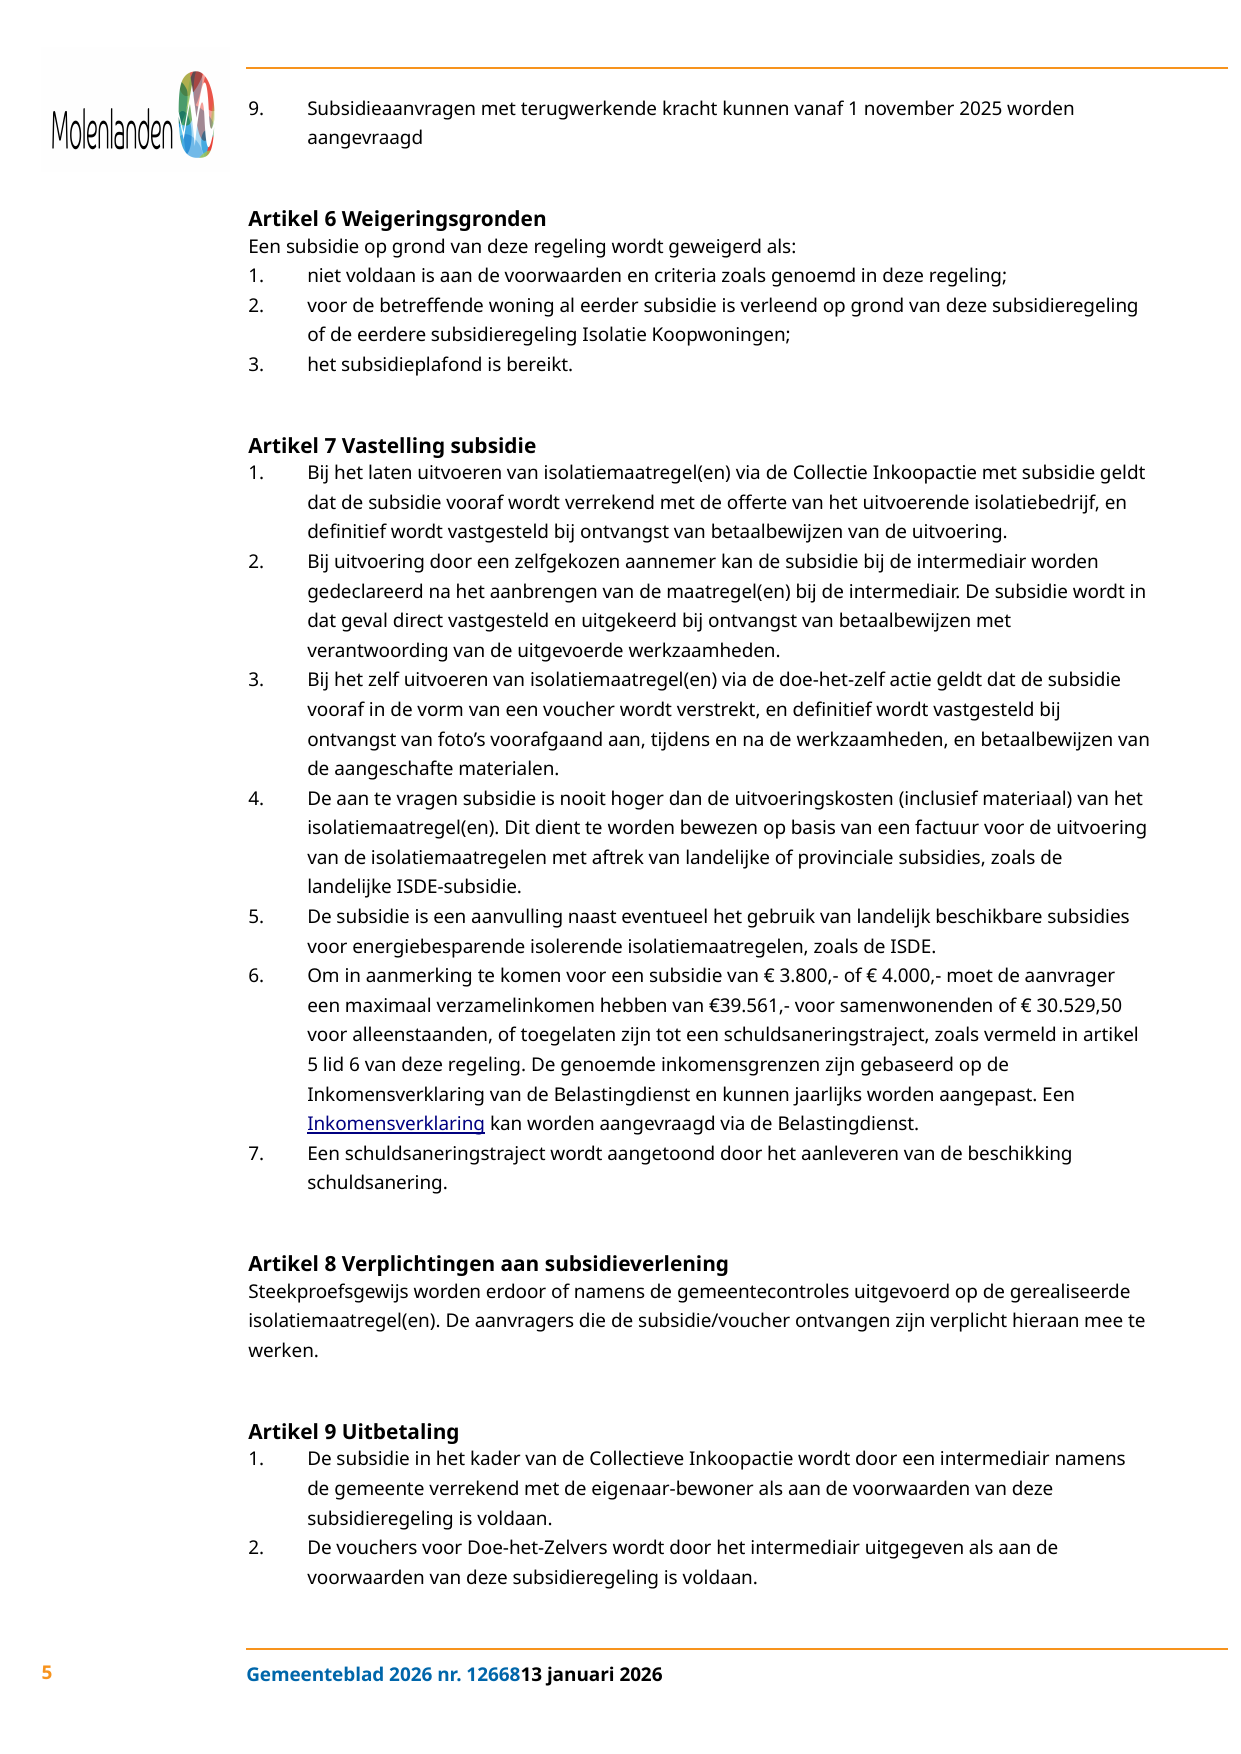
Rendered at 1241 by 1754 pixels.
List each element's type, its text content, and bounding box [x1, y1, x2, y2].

text Artikel 8 Verplichtingen aan subsidieverlening [248, 1249, 1152, 1278]
text Een subsidie op grond van deze regeling wordt geweigerd als: [248, 233, 1152, 258]
list Subsidieaanvragen met terugwerkende kracht kunnen vanaf 1 november 2025 worden aangevraagd [248, 95, 1152, 150]
list Een schuldsaneringstraject wordt aangetoond door het aanleveren van de beschikking schuldsanering. [248, 1140, 1152, 1195]
text Artikel 6 Weigeringsgronden [248, 204, 1152, 233]
list De subsidie is een aanvulling naast eventueel het gebruik van landelijk beschikbare subsidies voor energiebesparende isolerende isolatiemaatregelen, zoals de ISDE. [248, 903, 1152, 959]
list het subsidieplafond is bereikt. [248, 351, 1152, 377]
text Artikel 9 Uitbetaling [248, 1417, 1152, 1446]
picture [41, 47, 231, 172]
list Bij het laten uitvoeren van isolatiemaatregel(en) via de Collectie Inkoopactie met subsidie geldt dat de subsidie vooraf wordt verrekend met de offerte van het uitvoerende isolatiebedrijf, en definitief wordt vastgesteld bij ontvangst van betaalbewijzen van de uitvoering. [248, 459, 1152, 544]
list Om in aanmerking te komen voor een subsidie van € 3.800,- of € 4.000,- moet de aanvrager een maximaal verzamelinkomen hebben van €39.561,- voor samenwonenden of € 30.529,50 voor alleenstaanden, of toegelaten zijn tot een schuldsaneringstraject, zoals vermeld in artikel 5 lid 6 van deze regeling. De genoemde inkomensgrenzen zijn gebaseerd op de Inkomensverklaring van de Belastingdienst en kunnen jaarlijks worden aangepast. Een Inkomensverklaring kan worden aangevraagd via de Belastingdienst. [248, 962, 1152, 1136]
list Bij uitvoering door een zelfgekozen aannemer kan de subsidie bij de intermediair worden gedeclareerd na het aanbrengen van de maatregel(en) bij de intermediair. De subsidie wordt in dat geval direct vastgesteld en uitgekeerd bij ontvangst van betaalbewijzen met verantwoording van de uitgevoerde werkzaamheden. [248, 548, 1152, 663]
list Bij het zelf uitvoeren van isolatiemaatregel(en) via de doe-het-zelf actie geldt dat de subsidie vooraf in de vorm van een voucher wordt verstrekt, en definitief wordt vastgesteld bij ontvangst van foto’s voorafgaand aan, tijdens en na de werkzaamheden, en betaalbewijzen van de aangeschafte materialen. [248, 667, 1152, 781]
text Artikel 7 Vastelling subsidie [248, 431, 1152, 459]
list De subsidie in het kader van de Collectieve Inkoopactie wordt door een intermediair namens de gemeente verrekend met de eigenaar-bewoner als aan de voorwaarden van deze subsidieregeling is voldaan. [248, 1446, 1152, 1531]
list niet voldaan is aan de voorwaarden en criteria zoals genoemd in deze regeling; [248, 262, 1152, 288]
text Steekproefsgewijs worden erdoor of namens de gemeentecontroles uitgevoerd op de gerealiseerde isolatiemaatregel(en). De aanvragers die de subsidie/voucher ontvangen zijn verplicht hieraan mee te werken. [248, 1278, 1152, 1363]
list De vouchers voor Doe-het-Zelvers wordt door het intermediair uitgegeven als aan de voorwaarden van deze subsidieregeling is voldaan. [248, 1534, 1152, 1590]
list De aan te vragen subsidie is nooit hoger dan de uitvoeringskosten (inclusief materiaal) van het isolatiemaatregel(en). Dit dient te worden bewezen op basis van een factuur voor de uitvoering van de isolatiemaatregelen met aftrek van landelijke of provinciale subsidies, zoals de landelijke ISDE-subsidie. [248, 785, 1152, 899]
list voor de betreffende woning al eerder subsidie is verleend op grond van deze subsidieregeling of de eerdere subsidieregeling Isolatie Koopwoningen; [248, 292, 1152, 347]
